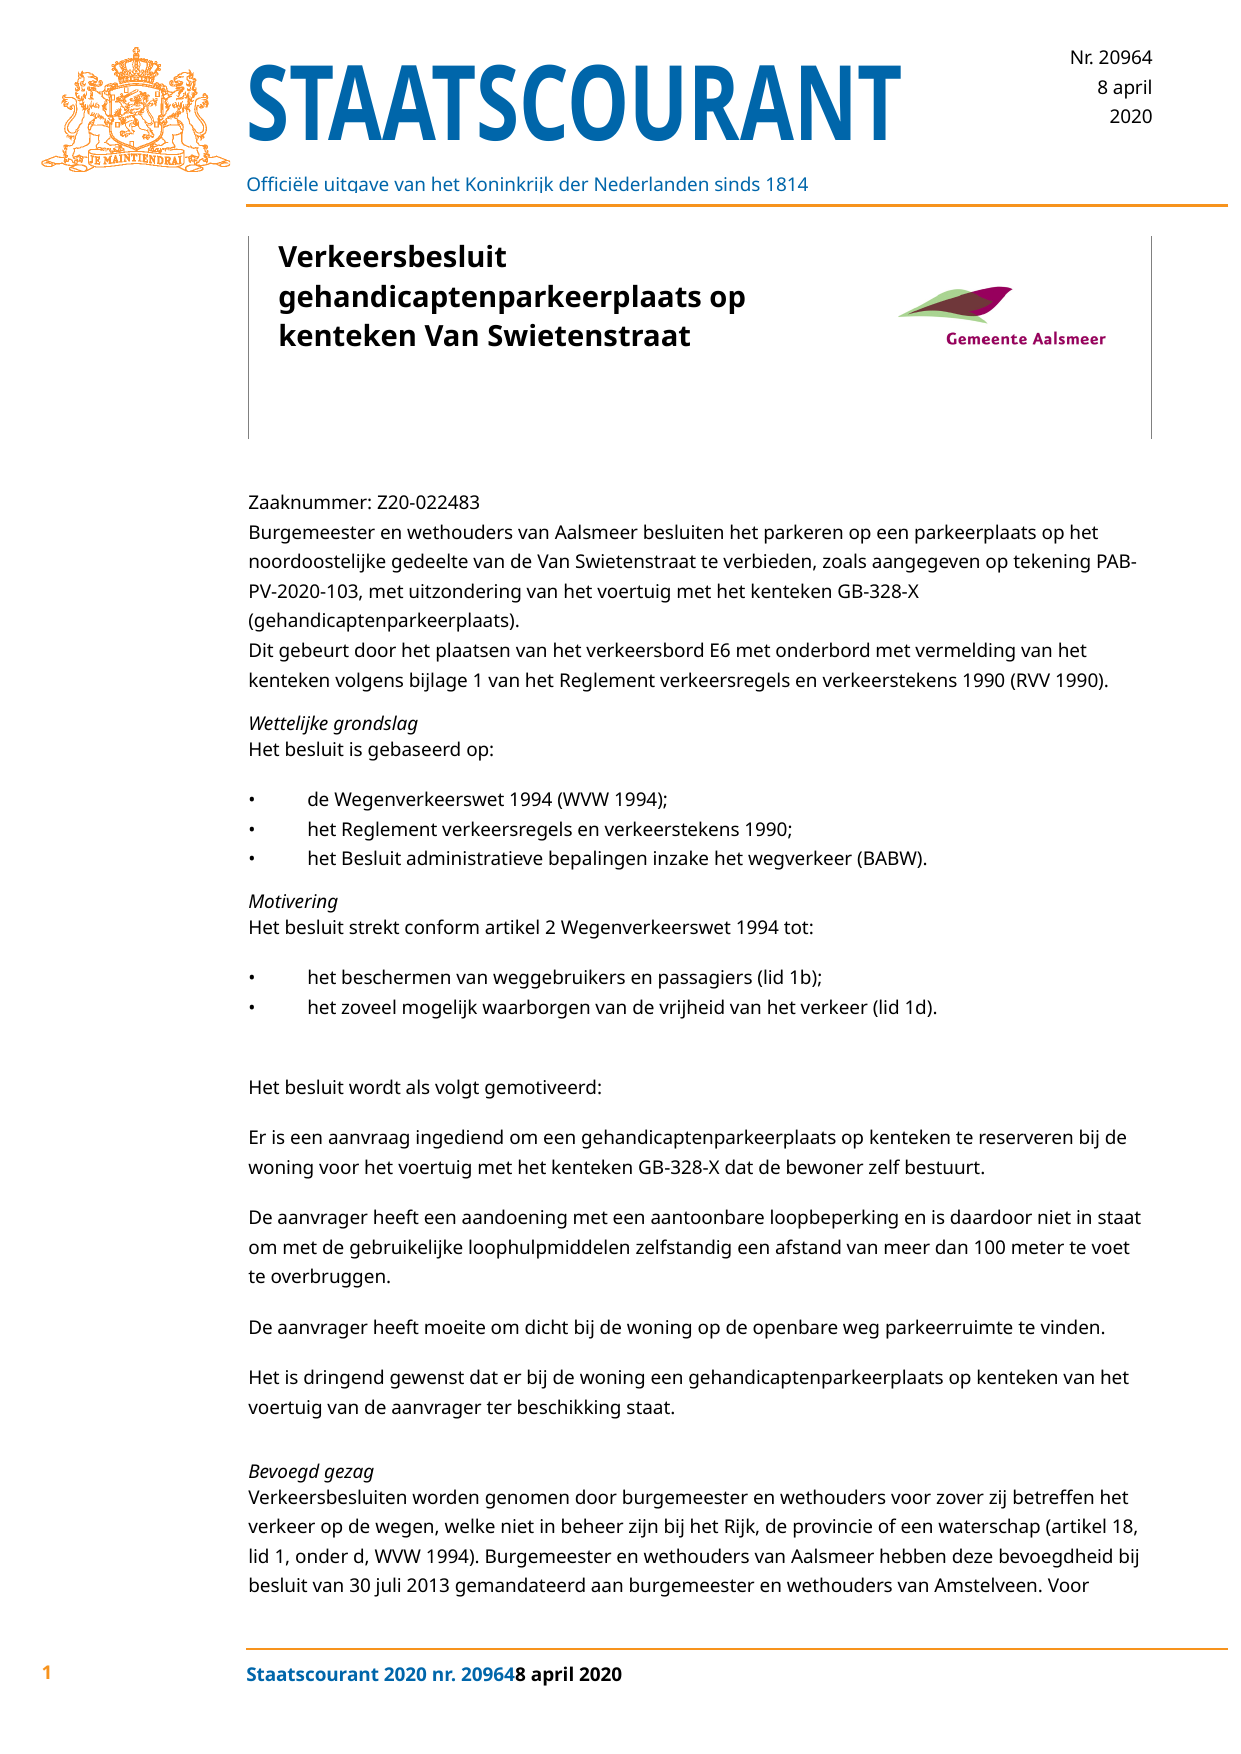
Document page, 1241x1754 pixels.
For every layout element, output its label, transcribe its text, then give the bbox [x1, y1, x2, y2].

table_header Verkeersbesluit gehandicaptenparkeerplaats op kenteken Van Swietenstraat [249, 236, 850, 439]
text Burgemeester en wethouders van Aalsmeer besluiten het parkeren op een parkeerplaats op het noordoostelijke gedeelte van de Van Swietenstraat te verbieden, zoals aangegeven op tekening PAB-PV-2020-103, met uitzondering van het voertuig met het kenteken GB-328-X (gehandicaptenparkeerplaats). [248, 519, 1152, 633]
list het beschermen van weggebruikers en passagiers (lid 1b); [248, 964, 1152, 990]
text Het is dringend gewenst dat er bij de woning een gehandicaptenparkeerplaats op kenteken van het voertuig van de aanvrager ter beschikking staat. [248, 1364, 1152, 1420]
table_header [850, 414, 1151, 439]
text Het besluit wordt als volgt gemotiveerd: [248, 1074, 1152, 1100]
text De aanvrager heeft een aandoening met een aantoonbare loopbeperking en is daardoor niet in staat om met de gebruikelijke loophulpmiddelen zelfstandig een afstand van meer dan 100 meter te voet te overbruggen. [248, 1204, 1152, 1289]
text Motivering [248, 888, 1152, 914]
text Dit gebeurt door het plaatsen van het verkeersbord E6 met onderbord met vermelding van het kenteken volgens bijlage 1 van het Reglement verkeersregels en verkeerstekens 1990 (RVV 1990). [248, 637, 1152, 693]
table_header [850, 236, 882, 413]
text Verkeersbesluiten worden genomen door burgemeester en wethouders voor zover zij betreffen het verkeer op de wegen, welke niet in beheer zijn bij het Rijk, de provincie of een waterschap (artikel 18, lid 1, onder d, WVW 1994). Burgemeester en wethouders van Aalsmeer hebben deze bevoegdheid bij besluit van 30 juli 2013 gemandateerd aan burgemeester en wethouders van Amstelveen. Voor [248, 1484, 1152, 1598]
text Wettelijke grondslag [248, 710, 1152, 736]
list het Besluit administratieve bepalingen inzake het wegverkeer (BABW). [248, 845, 1152, 871]
text Er is een aanvraag ingediend om een gehandicaptenparkeerplaats op kenteken te reserveren bij de woning voor het voertuig met het kenteken GB-328-X dat de bewoner zelf bestuurt. [248, 1124, 1152, 1180]
text Het besluit strekt conform artikel 2 Wegenverkeerswet 1994 tot: [248, 914, 1152, 940]
text Bevoegd gezag [248, 1458, 1152, 1484]
list het zoveel mogelijk waarborgen van de vrijheid van het verkeer (lid 1d). [248, 994, 1152, 1020]
list de Wegenverkeerswet 1994 (WVW 1994); [248, 786, 1152, 812]
picture [882, 236, 1119, 414]
table_header [1119, 236, 1151, 413]
text Het besluit is gebaseerd op: [248, 736, 1152, 761]
text Zaaknummer: Z20-022483 [248, 489, 1152, 515]
list het Reglement verkeersregels en verkeerstekens 1990; [248, 816, 1152, 841]
text De aanvrager heeft moeite om dicht bij de woning op de openbare weg parkeerruimte te vinden. [248, 1314, 1152, 1340]
picture [41, 47, 231, 172]
